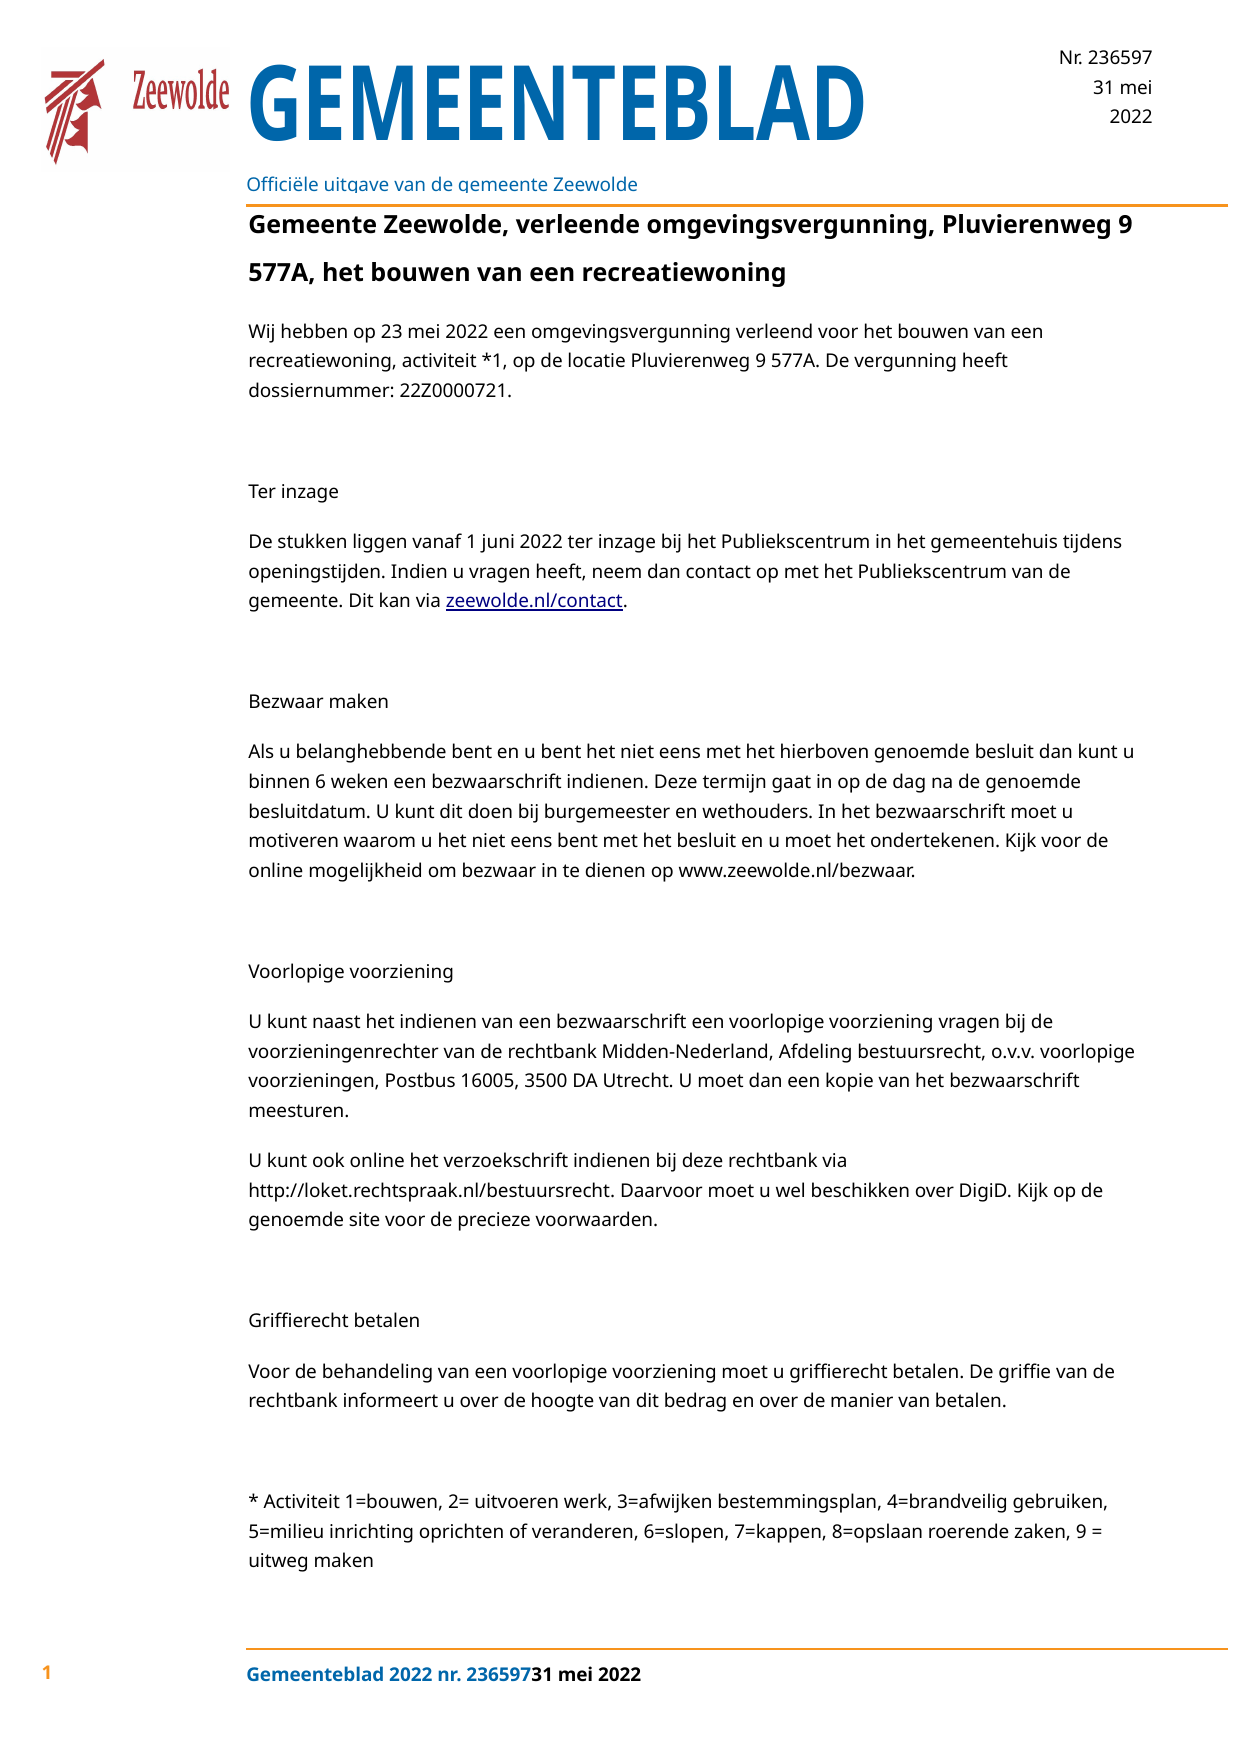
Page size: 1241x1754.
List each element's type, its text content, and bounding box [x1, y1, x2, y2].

text U kunt naast het indienen van een bezwaarschrift een voorlopige voorziening vragen bij de voorzieningenrechter van de rechtbank Midden-Nederland, Afdeling bestuursrecht, o.v.v. voorlopige voorzieningen, Postbus 16005, 3500 DA Utrecht. U moet dan een kopie van het bezwaarschrift meesturen. [248, 1008, 1152, 1123]
picture [41, 47, 231, 172]
text Griffierecht betalen [248, 1307, 1152, 1333]
text U kunt ook online het verzoekschrift indienen bij deze rechtbank via http://loket.rechtspraak.nl/bestuursrecht. Daarvoor moet u wel beschikken over DigiD. Kijk op de genoemde site voor de precieze voorwaarden. [248, 1147, 1152, 1232]
text Ter inzage [248, 478, 1152, 504]
text Voorlopige voorziening [248, 958, 1152, 984]
text Wij hebben op 23 mei 2022 een omgevingsvergunning verleend voor het bouwen van een recreatiewoning, activiteit *1, op de locatie Pluvierenweg 9 577A. De vergunning heeft dossiernummer: 22Z0000721. [248, 318, 1152, 403]
text Bezwaar maken [248, 688, 1152, 714]
text * Activiteit 1=bouwen, 2= uitvoeren werk, 3=afwijken bestemmingsplan, 4=brandveilig gebruiken, 5=milieu inrichting oprichten of veranderen, 6=slopen, 7=kappen, 8=opslaan roerende zaken, 9 = uitweg maken [248, 1488, 1152, 1573]
text De stukken liggen vanaf 1 juni 2022 ter inzage bij het Publiekscentrum in het gemeentehuis tijdens openingstijden. Indien u vragen heeft, neem dan contact op met het Publiekscentrum van de gemeente. Dit kan via zeewolde.nl/contact. [248, 528, 1152, 613]
text Als u belanghebbende bent en u bent het niet eens met het hierboven genoemde besluit dan kunt u binnen 6 weken een bezwaarschrift indienen. Deze termijn gaat in op de dag na de genoemde besluitdatum. U kunt dit doen bij burgemeester en wethouders. In het bezwaarschrift moet u motiveren waarom u het niet eens bent met het besluit en u moet het ondertekenen. Kijk voor de online mogelijkheid om bezwaar in te dienen op www.zeewolde.nl/bezwaar. [248, 739, 1152, 883]
text Voor de behandeling van een voorlopige voorziening moet u griffierecht betalen. De griffie van de rechtbank informeert u over de hoogte van dit bedrag en over de manier van betalen. [248, 1358, 1152, 1413]
text Gemeente Zeewolde, verleende omgevingsvergunning, Pluvierenweg 9 577A, het bouwen van een recreatiewoning [248, 207, 1152, 288]
